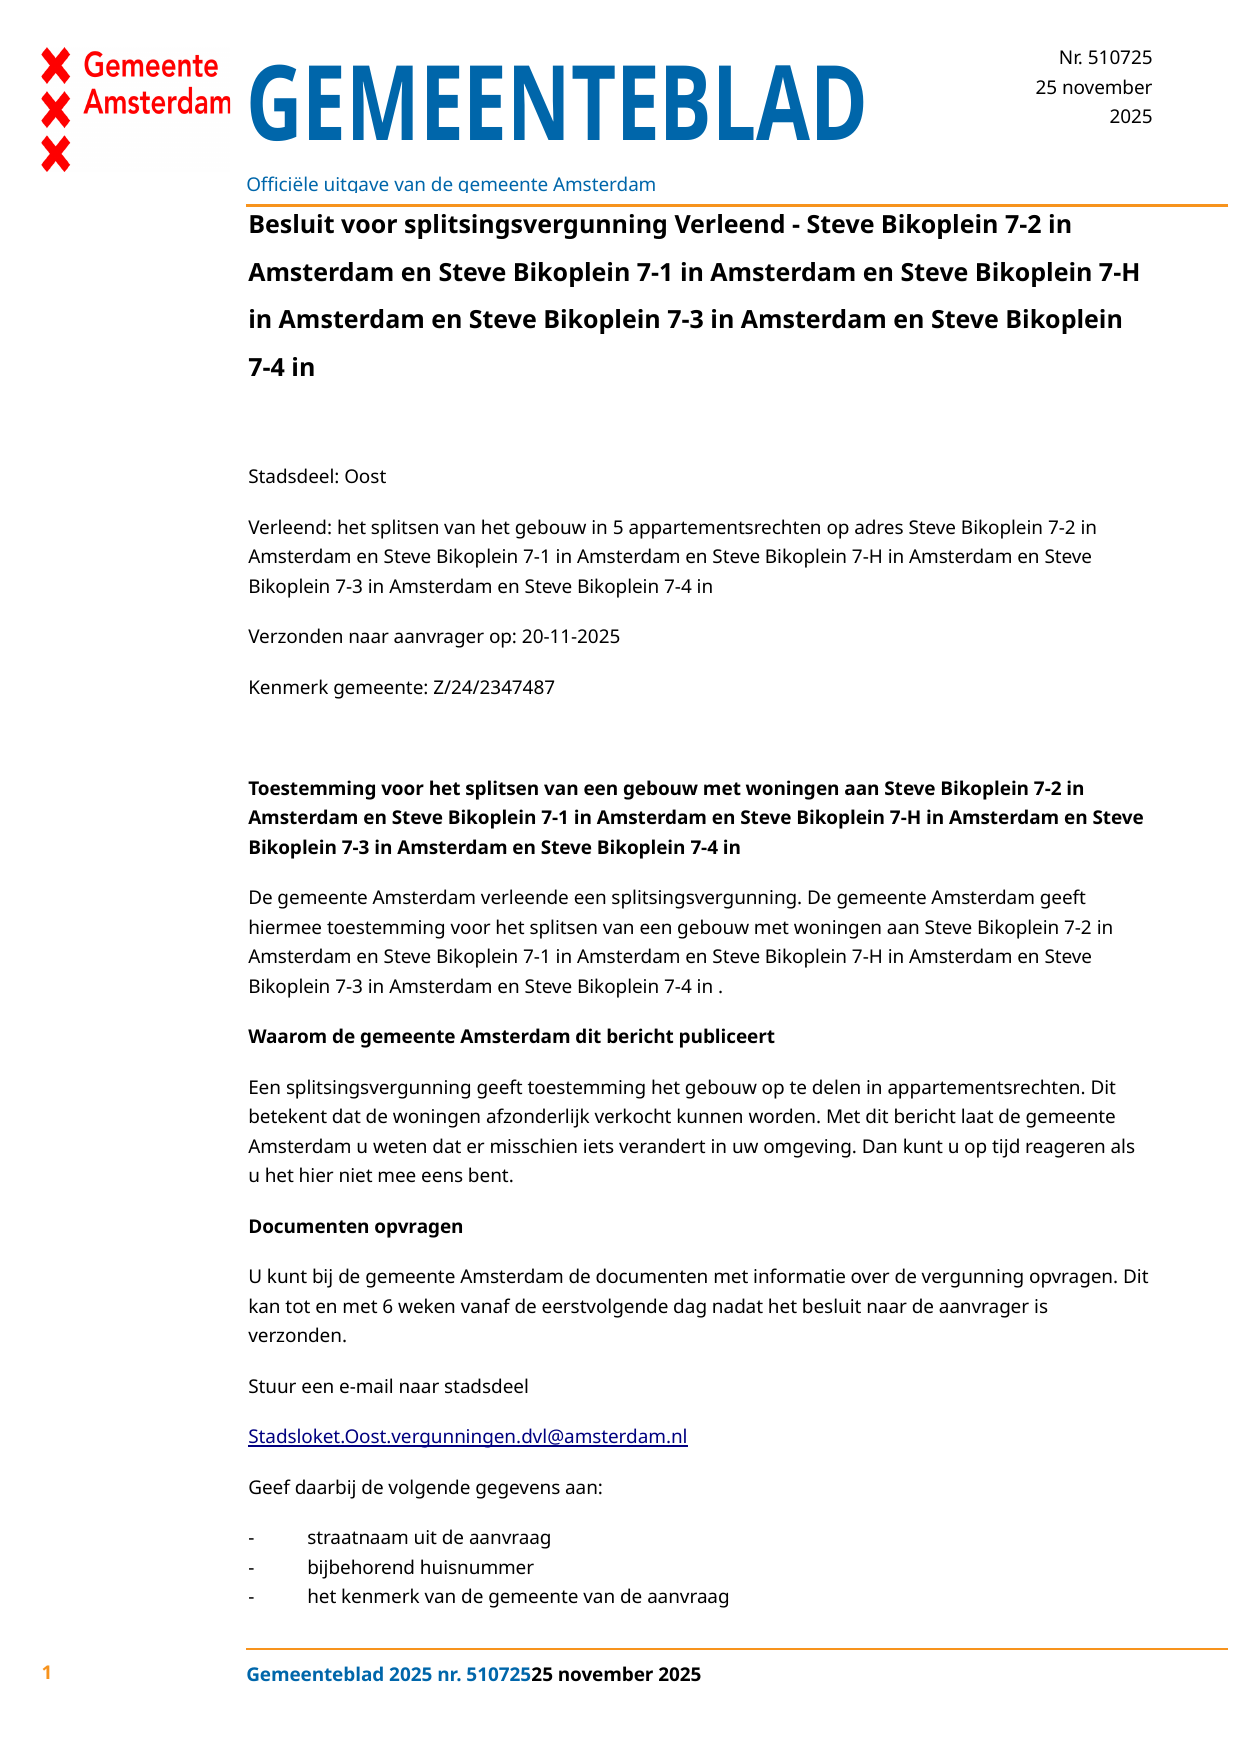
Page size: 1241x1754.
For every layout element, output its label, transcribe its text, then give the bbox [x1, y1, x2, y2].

text Een splitsingsvergunning geeft toestemming het gebouw op te delen in appartementsrechten. Dit betekent dat de woningen afzonderlijk verkocht kunnen worden. Met dit bericht laat de gemeente Amsterdam u weten dat er misschien iets verandert in uw omgeving. Dan kunt u op tijd reageren als u het hier niet mee eens bent. [248, 1074, 1152, 1188]
text Verleend: het splitsen van het gebouw in 5 appartementsrechten op adres Steve Bikoplein 7-2 in Amsterdam en Steve Bikoplein 7-1 in Amsterdam en Steve Bikoplein 7-H in Amsterdam en Steve Bikoplein 7-3 in Amsterdam en Steve Bikoplein 7-4 in [248, 514, 1152, 599]
picture [41, 47, 231, 172]
text Stadsdeel: Oost [248, 463, 1152, 489]
text U kunt bij de gemeente Amsterdam de documenten met informatie over de vergunning opvragen. Dit kan tot en met 6 weken vanaf de eerstvolgende dag nadat het besluit naar de aanvrager is verzonden. [248, 1263, 1152, 1348]
list het kenmerk van de gemeente van de aanvraag [248, 1583, 1152, 1609]
text Besluit voor splitsingsvergunning Verleend - Steve Bikoplein 7-2 in Amsterdam en Steve Bikoplein 7-1 in Amsterdam en Steve Bikoplein 7-H in Amsterdam en Steve Bikoplein 7-3 in Amsterdam en Steve Bikoplein 7-4 in [248, 207, 1152, 384]
text De gemeente Amsterdam verleende een splitsingsvergunning. De gemeente Amsterdam geeft hiermee toestemming voor het splitsen van een gebouw met woningen aan Steve Bikoplein 7-2 in Amsterdam en Steve Bikoplein 7-1 in Amsterdam en Steve Bikoplein 7-H in Amsterdam en Steve Bikoplein 7-3 in Amsterdam en Steve Bikoplein 7-4 in . [248, 884, 1152, 999]
text Stadsloket.Oost.vergunningen.dvl@amsterdam.nl [248, 1423, 1152, 1449]
text Waarom de gemeente Amsterdam dit bericht publiceert [248, 1023, 1152, 1049]
text Kenmerk gemeente: Z/24/2347487 [248, 674, 1152, 700]
text Verzonden naar aanvrager op: 20-11-2025 [248, 623, 1152, 649]
list bijbehorend huisnummer [248, 1554, 1152, 1580]
text Stuur een e-mail naar stadsdeel [248, 1373, 1152, 1399]
text Toestemming voor het splitsen van een gebouw met woningen aan Steve Bikoplein 7-2 in Amsterdam en Steve Bikoplein 7-1 in Amsterdam en Steve Bikoplein 7-H in Amsterdam en Steve Bikoplein 7-3 in Amsterdam en Steve Bikoplein 7-4 in [248, 775, 1152, 860]
text Geef daarbij de volgende gegevens aan: [248, 1474, 1152, 1500]
list straatnaam uit de aanvraag [248, 1524, 1152, 1550]
text Documenten opvragen [248, 1213, 1152, 1239]
